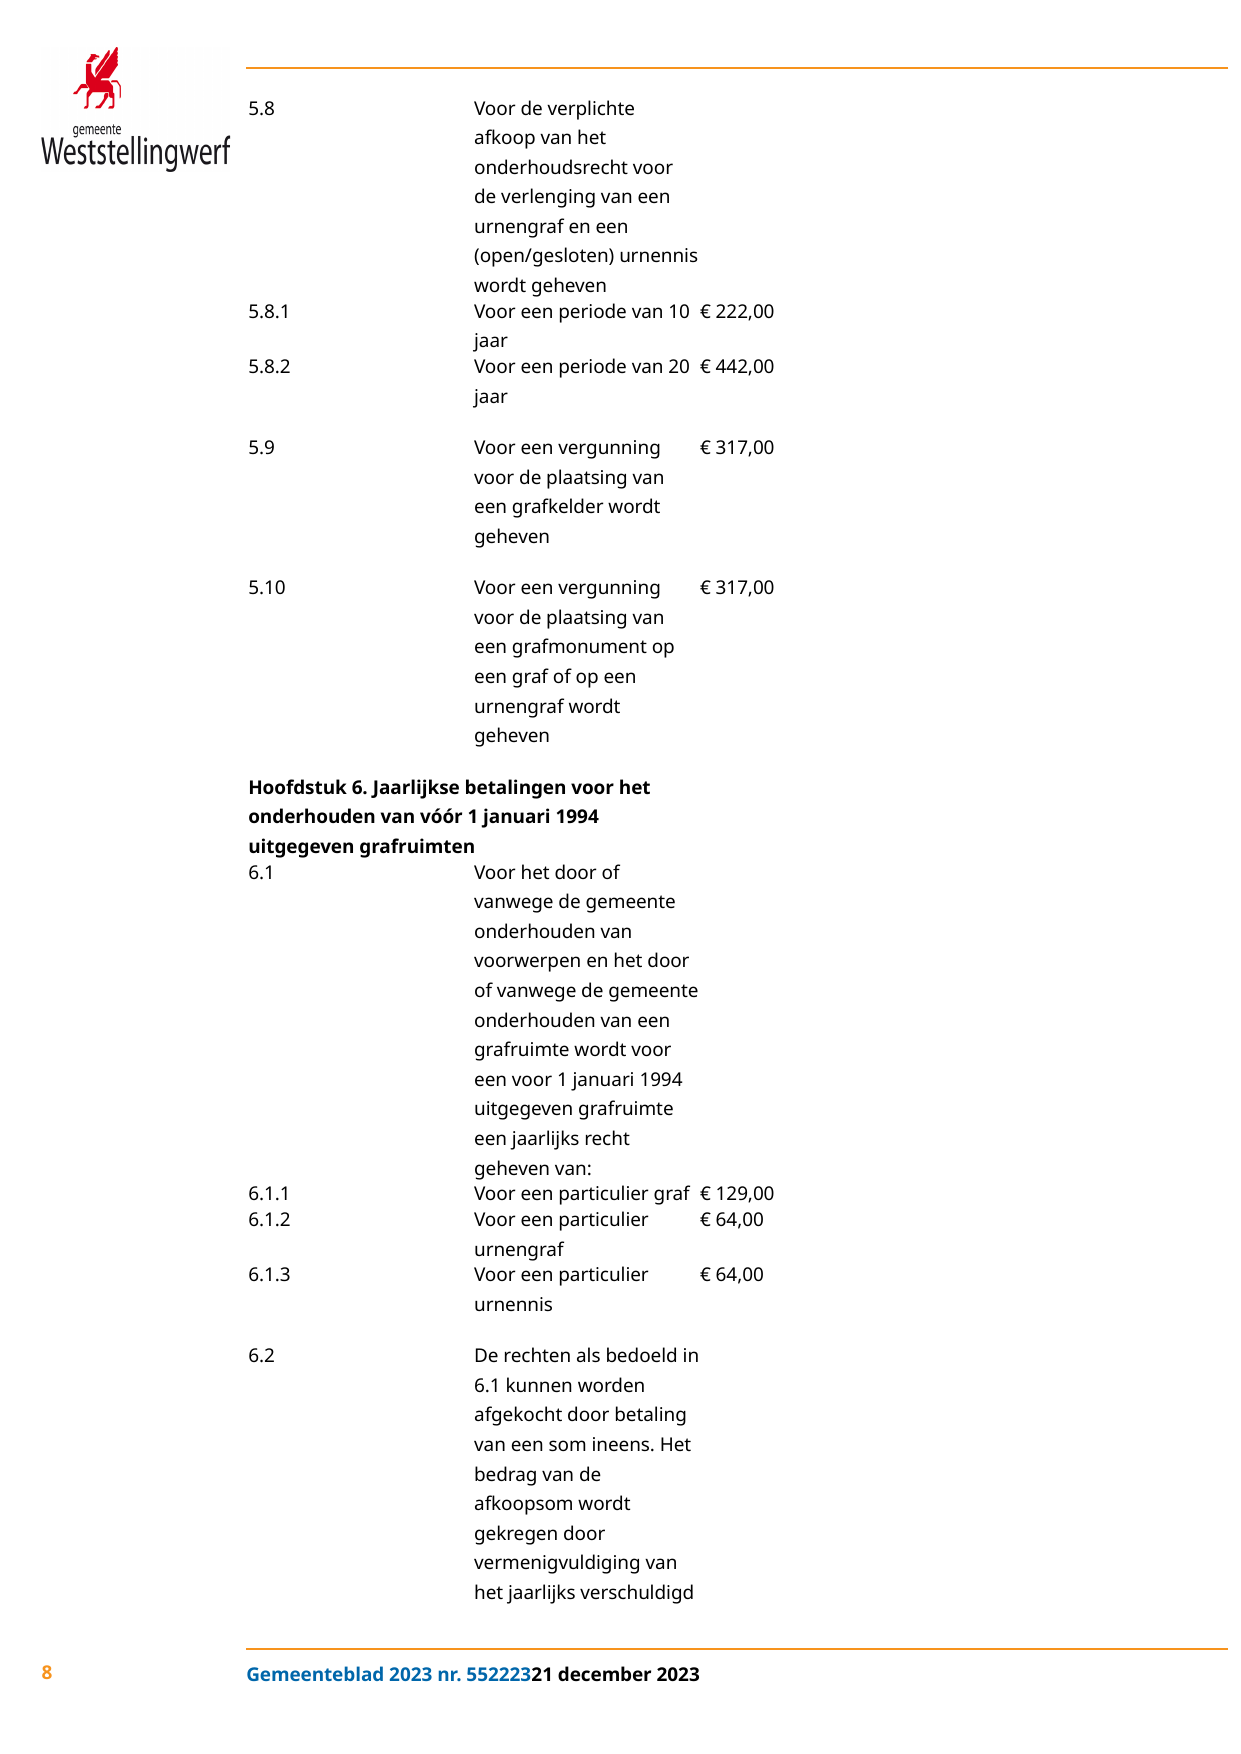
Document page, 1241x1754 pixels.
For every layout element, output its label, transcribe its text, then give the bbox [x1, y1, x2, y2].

table_cell € 129,00 [700, 1180, 926, 1206]
table_cell 6.1 [248, 859, 474, 1180]
table_cell [700, 1317, 926, 1342]
table_cell 6.1.3 [248, 1261, 474, 1317]
table_cell [474, 549, 700, 574]
table_cell [248, 748, 474, 774]
table_cell € 317,00 [700, 575, 926, 748]
table_cell 6.1.1 [248, 1180, 474, 1206]
table_cell € 442,00 [700, 353, 926, 409]
table_cell 6.2 [248, 1343, 474, 1605]
table_cell Voor een particulier urnengraf [474, 1206, 700, 1261]
table_cell € 64,00 [700, 1261, 926, 1317]
table_cell 5.8.1 [248, 298, 474, 353]
table_cell [700, 748, 926, 774]
table_cell [248, 409, 474, 434]
table_cell Voor een particulier graf [474, 1180, 700, 1206]
table_cell [700, 1343, 926, 1605]
table_cell 5.9 [248, 434, 474, 549]
table_cell € 64,00 [700, 1206, 926, 1261]
table_cell [474, 748, 700, 774]
table_cell Voor een periode van 20 jaar [474, 353, 700, 409]
table_cell De rechten als bedoeld in 6.1 kunnen worden afgekocht door betaling van een som ineens. Het bedrag van de afkoopsom wordt gekregen door vermenigvuldiging van het jaarlijks verschuldigd [474, 1343, 700, 1605]
table_cell Hoofdstuk 6. Jaarlijkse betalingen voor het onderhouden van vóór 1 januari 1994 uitgegeven grafruimten [248, 774, 700, 859]
table_cell Voor een vergunning voor de plaatsing van een grafkelder wordt geheven [474, 434, 700, 549]
table_cell [474, 1317, 700, 1342]
table_cell [700, 95, 926, 298]
table_cell [700, 409, 926, 434]
table_cell Voor een vergunning voor de plaatsing van een grafmonument op een graf of op een urnengraf wordt geheven [474, 575, 700, 748]
picture [41, 47, 231, 172]
table_cell Voor een particulier urnennis [474, 1261, 700, 1317]
table_cell [248, 549, 474, 574]
table_cell 5.8 [248, 95, 474, 298]
table_cell Voor een periode van 10 jaar [474, 298, 700, 353]
table_cell € 317,00 [700, 434, 926, 549]
table_cell [248, 1317, 474, 1342]
table_cell [474, 409, 700, 434]
table_cell [700, 549, 926, 574]
table_cell 5.10 [248, 575, 474, 748]
table_cell [700, 859, 926, 1180]
table_cell € 222,00 [700, 298, 926, 353]
table_cell 6.1.2 [248, 1206, 474, 1261]
table_cell [700, 774, 926, 859]
table_cell Voor het door of vanwege de gemeente onderhouden van voorwerpen en het door of vanwege de gemeente onderhouden van een grafruimte wordt voor een voor 1 januari 1994 uitgegeven grafruimte een jaarlijks recht geheven van: [474, 859, 700, 1180]
table_cell 5.8.2 [248, 353, 474, 409]
table_cell Voor de verplichte afkoop van het onderhoudsrecht voor de verlenging van een urnengraf en een (open/gesloten) urnennis wordt geheven [474, 95, 700, 298]
